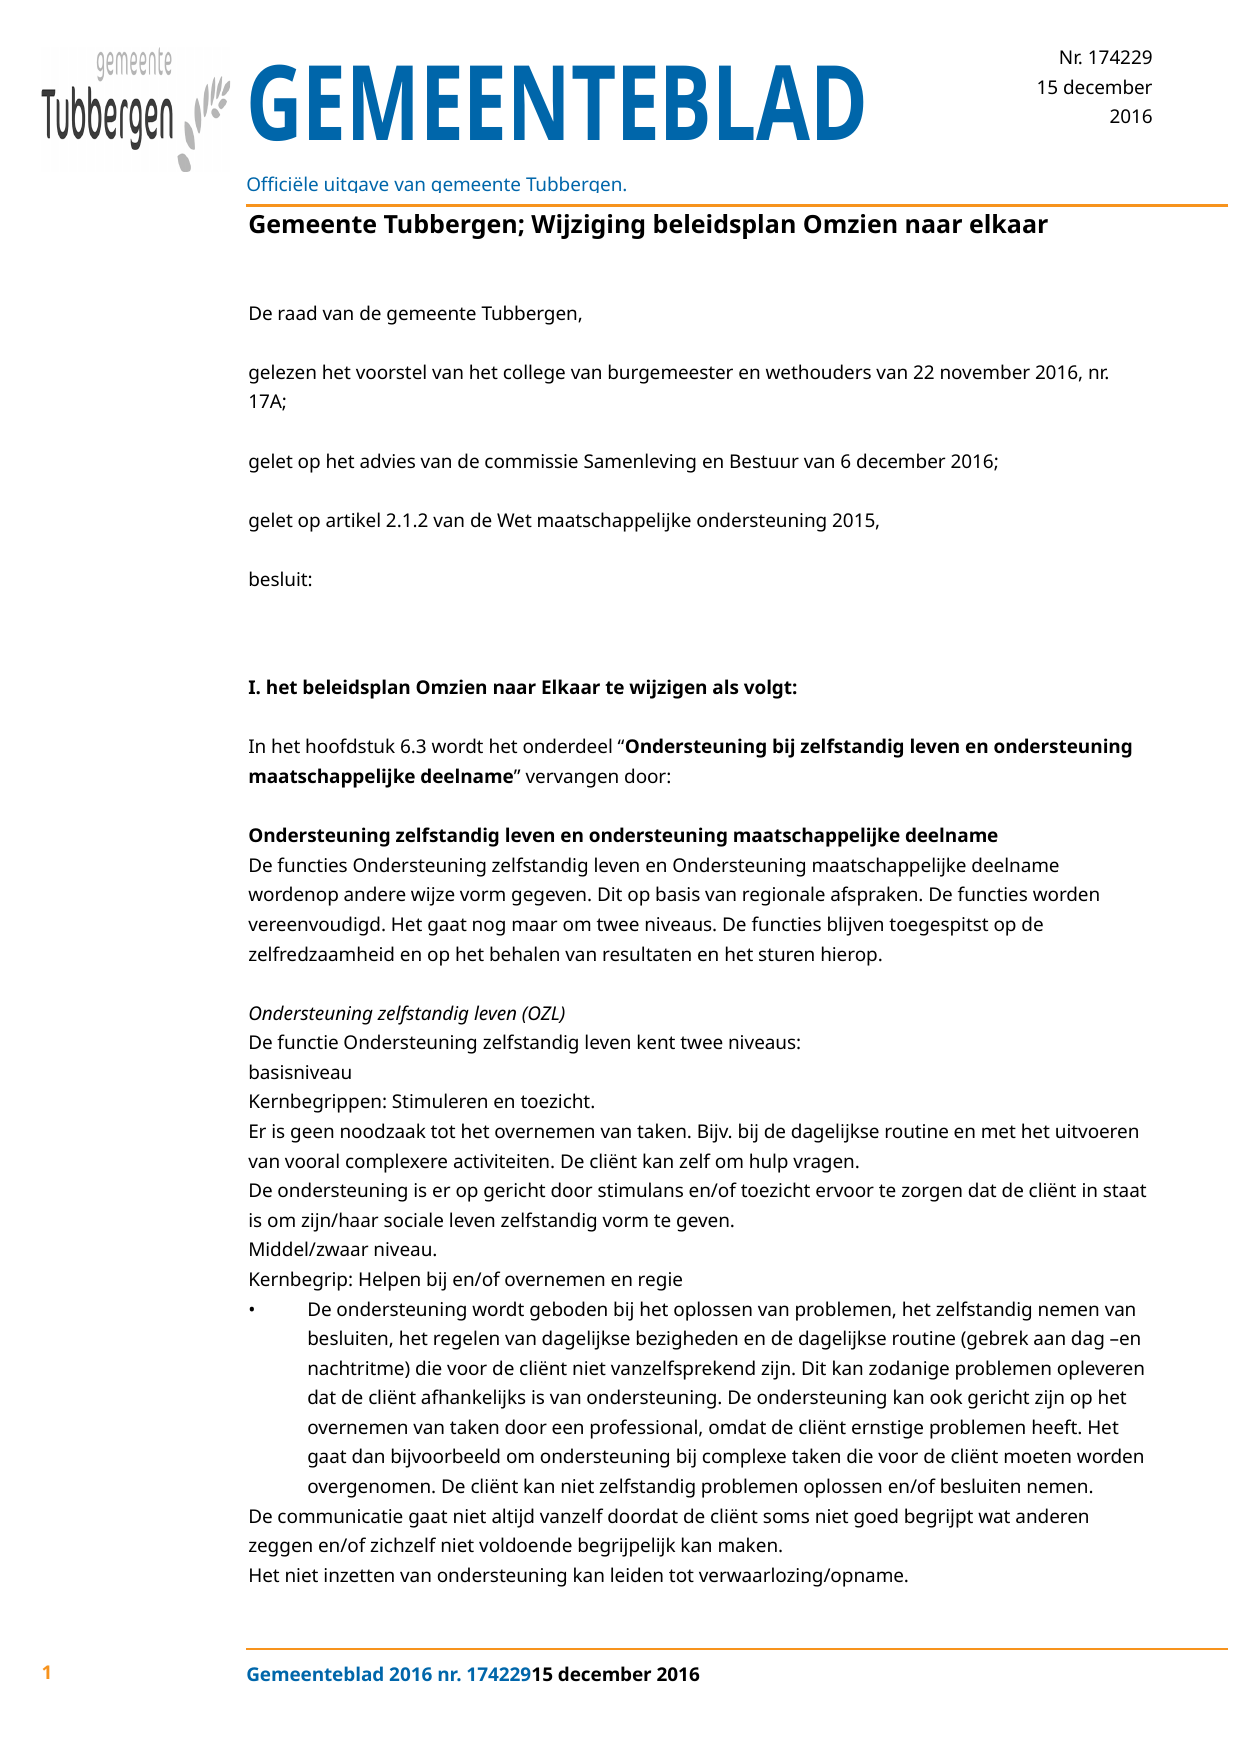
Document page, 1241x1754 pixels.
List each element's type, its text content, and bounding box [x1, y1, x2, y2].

text besluit: [248, 566, 1152, 592]
text Kernbegrip: Helpen bij en/of overnemen en regie [248, 1266, 1152, 1292]
text De functies Ondersteuning zelfstandig leven en Ondersteuning maatschappelijke deelname wordenop andere wijze vorm gegeven. Dit op basis van regionale afspraken. De functies worden vereenvoudigd. Het gaat nog maar om twee niveaus. De functies blijven toegespitst op de zelfredzaamheid en op het behalen van resultaten en het sturen hierop. [248, 852, 1152, 967]
list De ondersteuning wordt geboden bij het oplossen van problemen, het zelfstandig nemen van besluiten, het regelen van dagelijkse bezigheden en de dagelijkse routine (gebrek aan dag –en nachtritme) die voor de cliënt niet vanzelfsprekend zijn. Dit kan zodanige problemen opleveren dat de cliënt afhankelijks is van ondersteuning. De ondersteuning kan ook gericht zijn op het overnemen van taken door een professional, omdat de cliënt ernstige problemen heeft. Het gaat dan bijvoorbeeld om ondersteuning bij complexe taken die voor de cliënt moeten worden overgenomen. De cliënt kan niet zelfstandig problemen oplossen en/of besluiten nemen. [248, 1296, 1152, 1499]
text basisniveau [248, 1059, 1152, 1085]
text Kernbegrippen: Stimuleren en toezicht. [248, 1089, 1152, 1114]
text De ondersteuning is er op gericht door stimulans en/of toezicht ervoor te zorgen dat de cliënt in staat is om zijn/haar sociale leven zelfstandig vorm te geven. [248, 1177, 1152, 1233]
text De communicatie gaat niet altijd vanzelf doordat de cliënt soms niet goed begrijpt wat anderen zeggen en/of zichzelf niet voldoende begrijpelijk kan maken. [248, 1503, 1152, 1558]
text Middel/zwaar niveau. [248, 1237, 1152, 1262]
text Het niet inzetten van ondersteuning kan leiden tot verwaarlozing/opname. [248, 1562, 1152, 1588]
text Ondersteuning zelfstandig leven (OZL) [248, 1000, 1152, 1026]
text In het hoofdstuk 6.3 wordt het onderdeel “Ondersteuning bij zelfstandig leven en ondersteuning maatschappelijke deelname” vervangen door: [248, 734, 1152, 789]
text Er is geen noodzaak tot het overnemen van taken. Bijv. bij de dagelijkse routine en met het uitvoeren van vooral complexere activiteiten. De cliënt kan zelf om hulp vragen. [248, 1118, 1152, 1174]
text Gemeente Tubbergen; Wijziging beleidsplan Omzien naar elkaar [248, 207, 1152, 241]
picture [41, 47, 231, 172]
text gelet op artikel 2.1.2 van de Wet maatschappelijke ondersteuning 2015, [248, 507, 1152, 533]
text gelezen het voorstel van het college van burgemeester en wethouders van 22 november 2016, nr. 17A; [248, 359, 1152, 414]
text De raad van de gemeente Tubbergen, [248, 300, 1152, 326]
text gelet op het advies van de commissie Samenleving en Bestuur van 6 december 2016; [248, 448, 1152, 473]
text I. het beleidsplan Omzien naar Elkaar te wijzigen als volgt: [248, 674, 1152, 700]
text Ondersteuning zelfstandig leven en ondersteuning maatschappelijke deelname [248, 822, 1152, 848]
text De functie Ondersteuning zelfstandig leven kent twee niveaus: [248, 1029, 1152, 1055]
